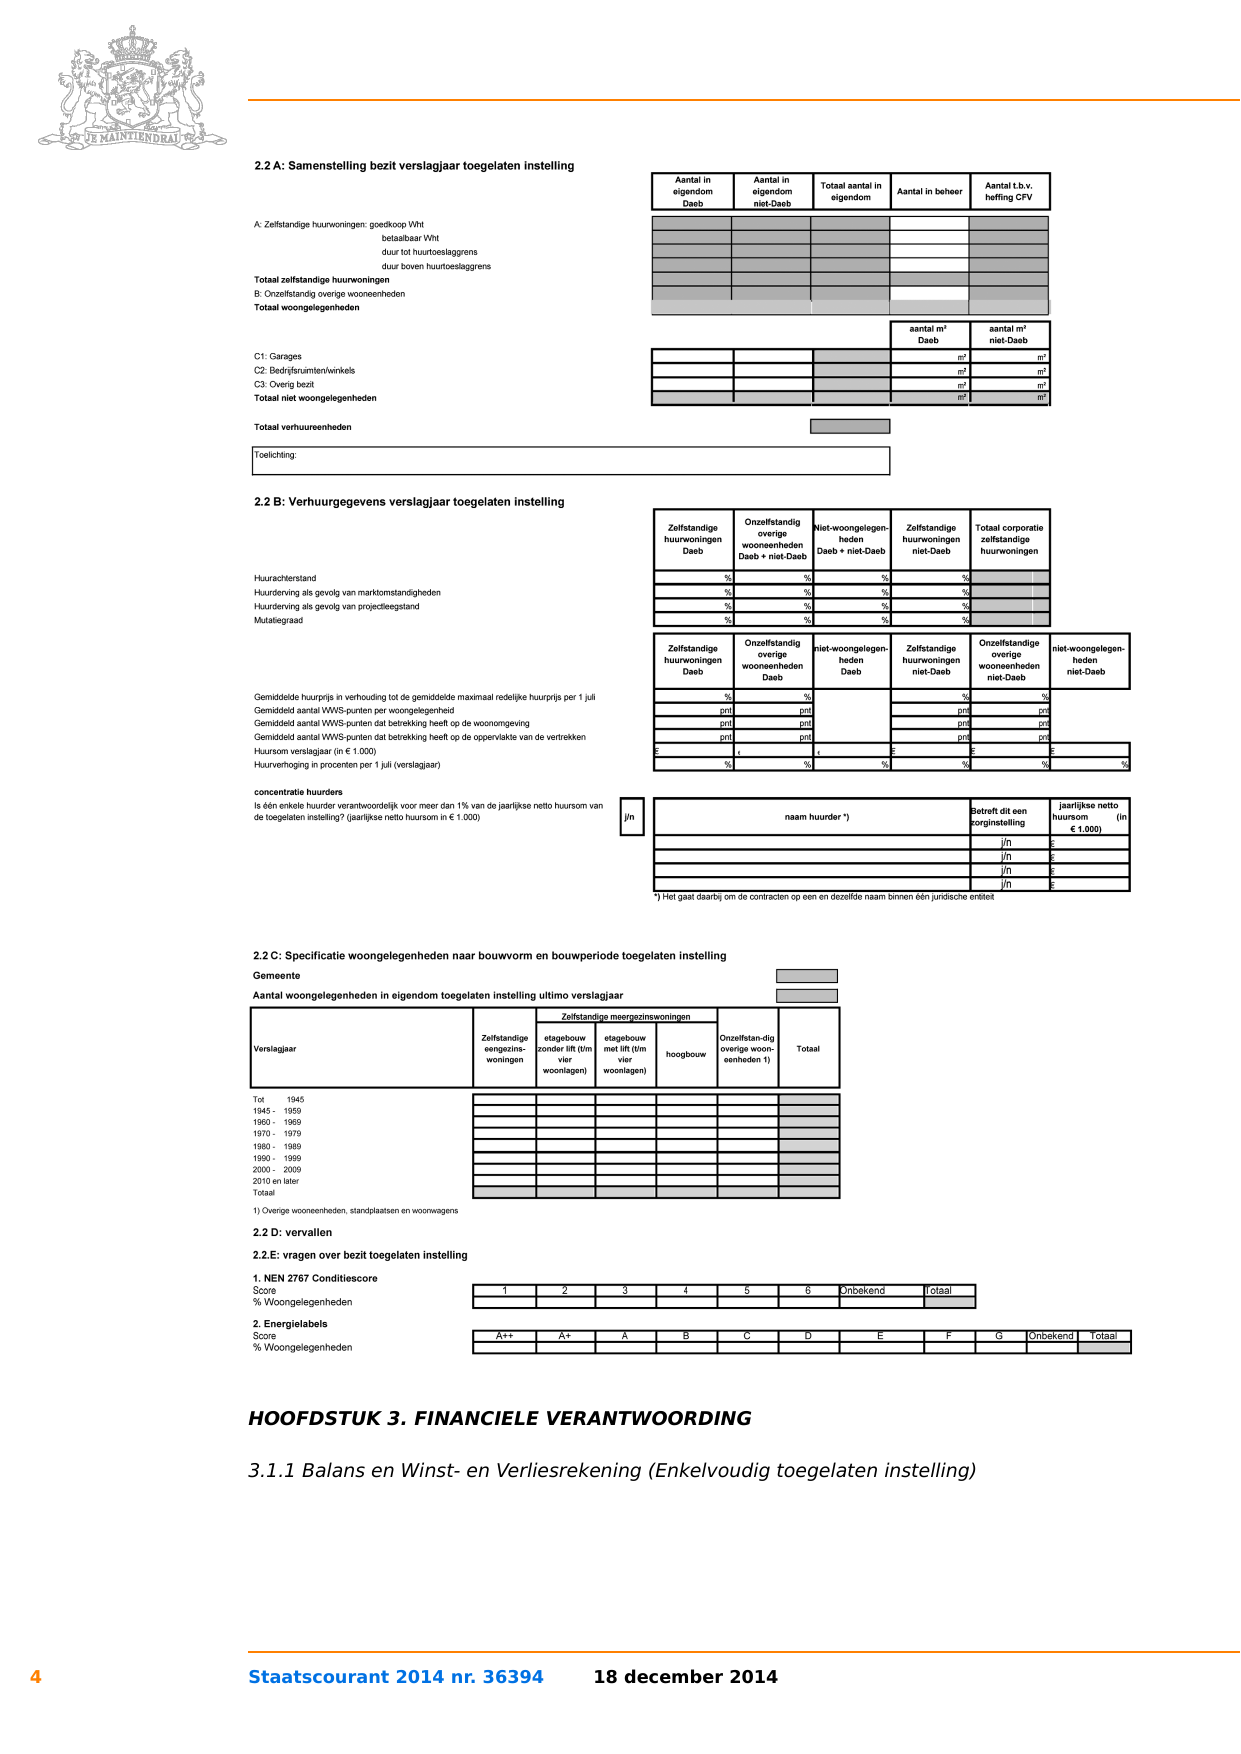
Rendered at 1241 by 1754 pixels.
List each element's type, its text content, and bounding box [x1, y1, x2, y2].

picture [248, 155, 1134, 905]
picture [38, 25, 227, 150]
subtitle 3.1.1 Balans en Winst- en Verliesrekening (Enkelvoudig toegelaten instelling) [248, 1460, 1163, 1482]
subtitle HOOFDSTUK 3. FINANCIELE VERANTWOORDING [248, 1408, 1163, 1430]
picture [248, 948, 1134, 1357]
